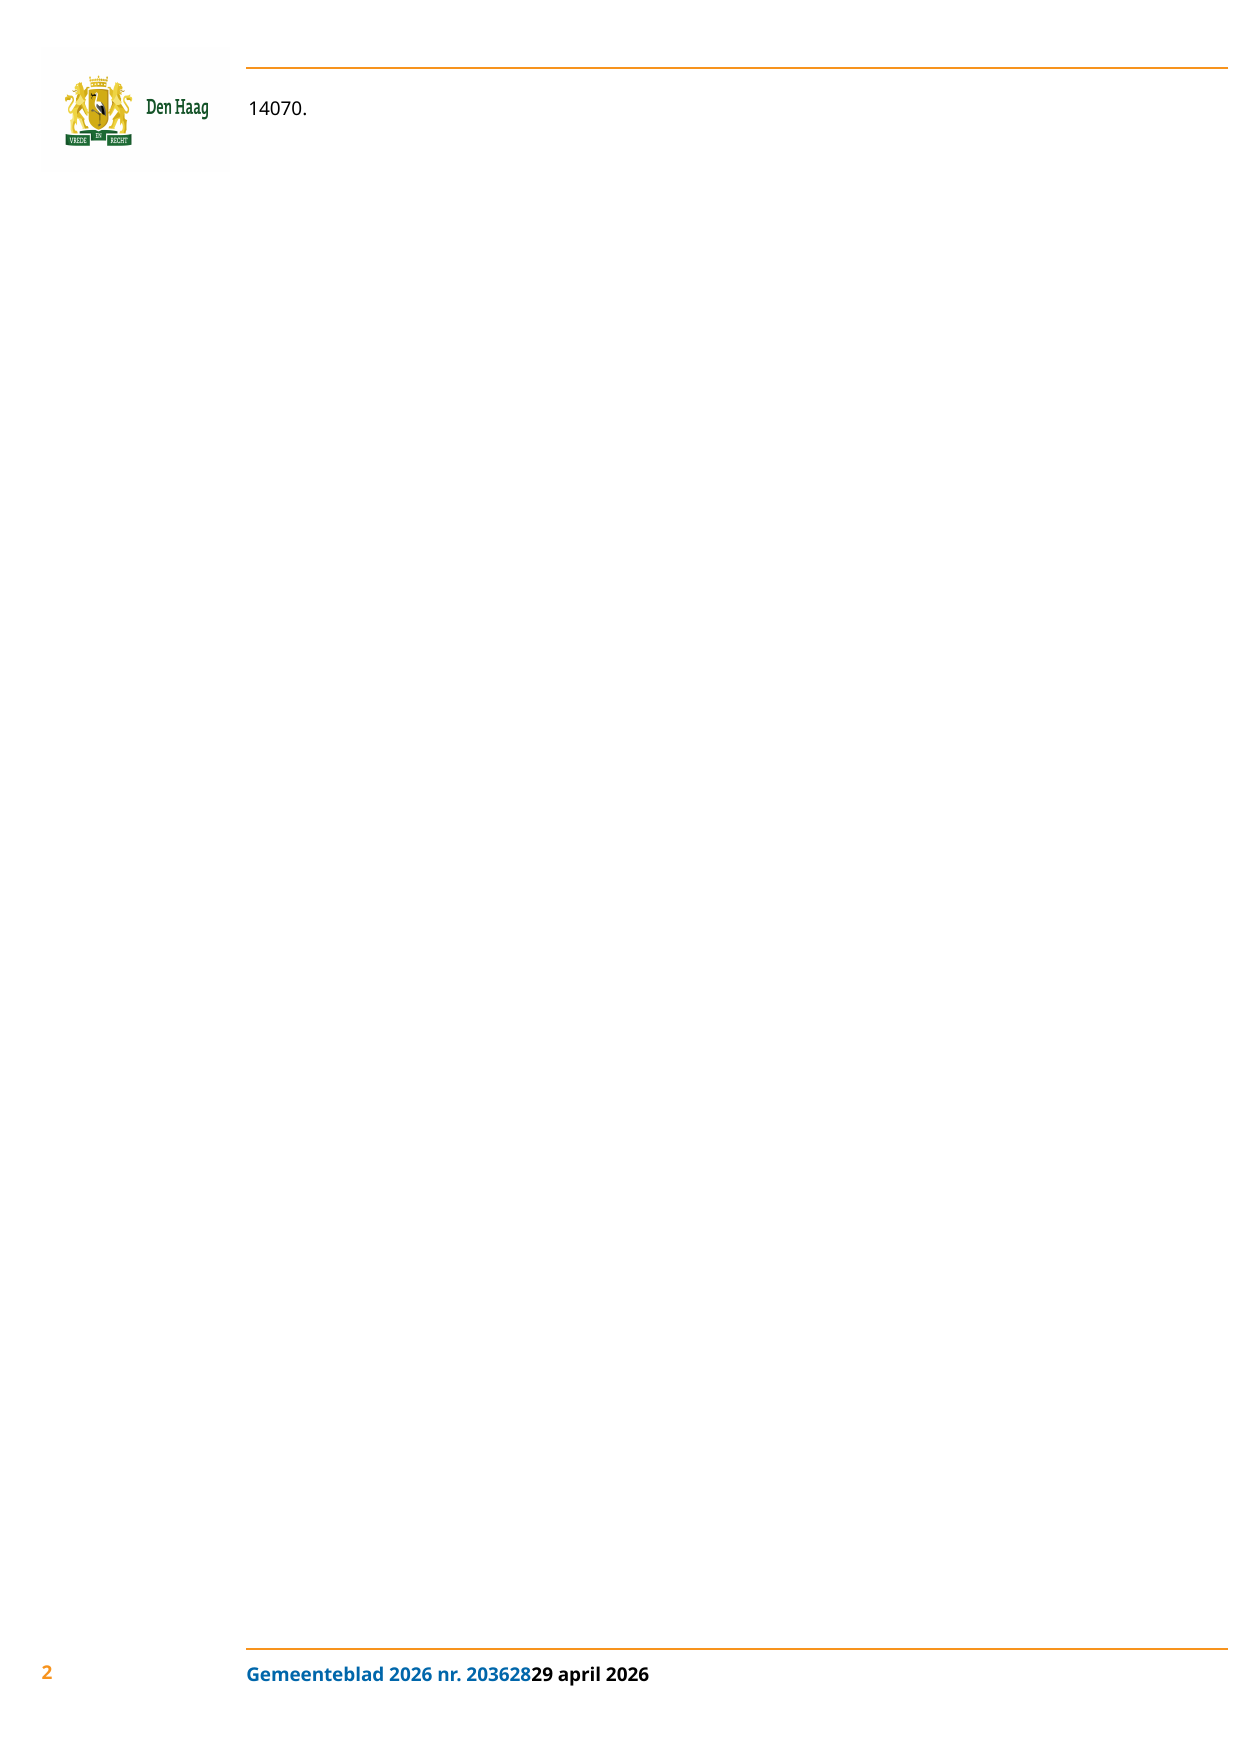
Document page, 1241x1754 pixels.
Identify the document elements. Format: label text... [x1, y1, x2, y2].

text 14070. [248, 95, 1152, 121]
picture [41, 47, 231, 172]
